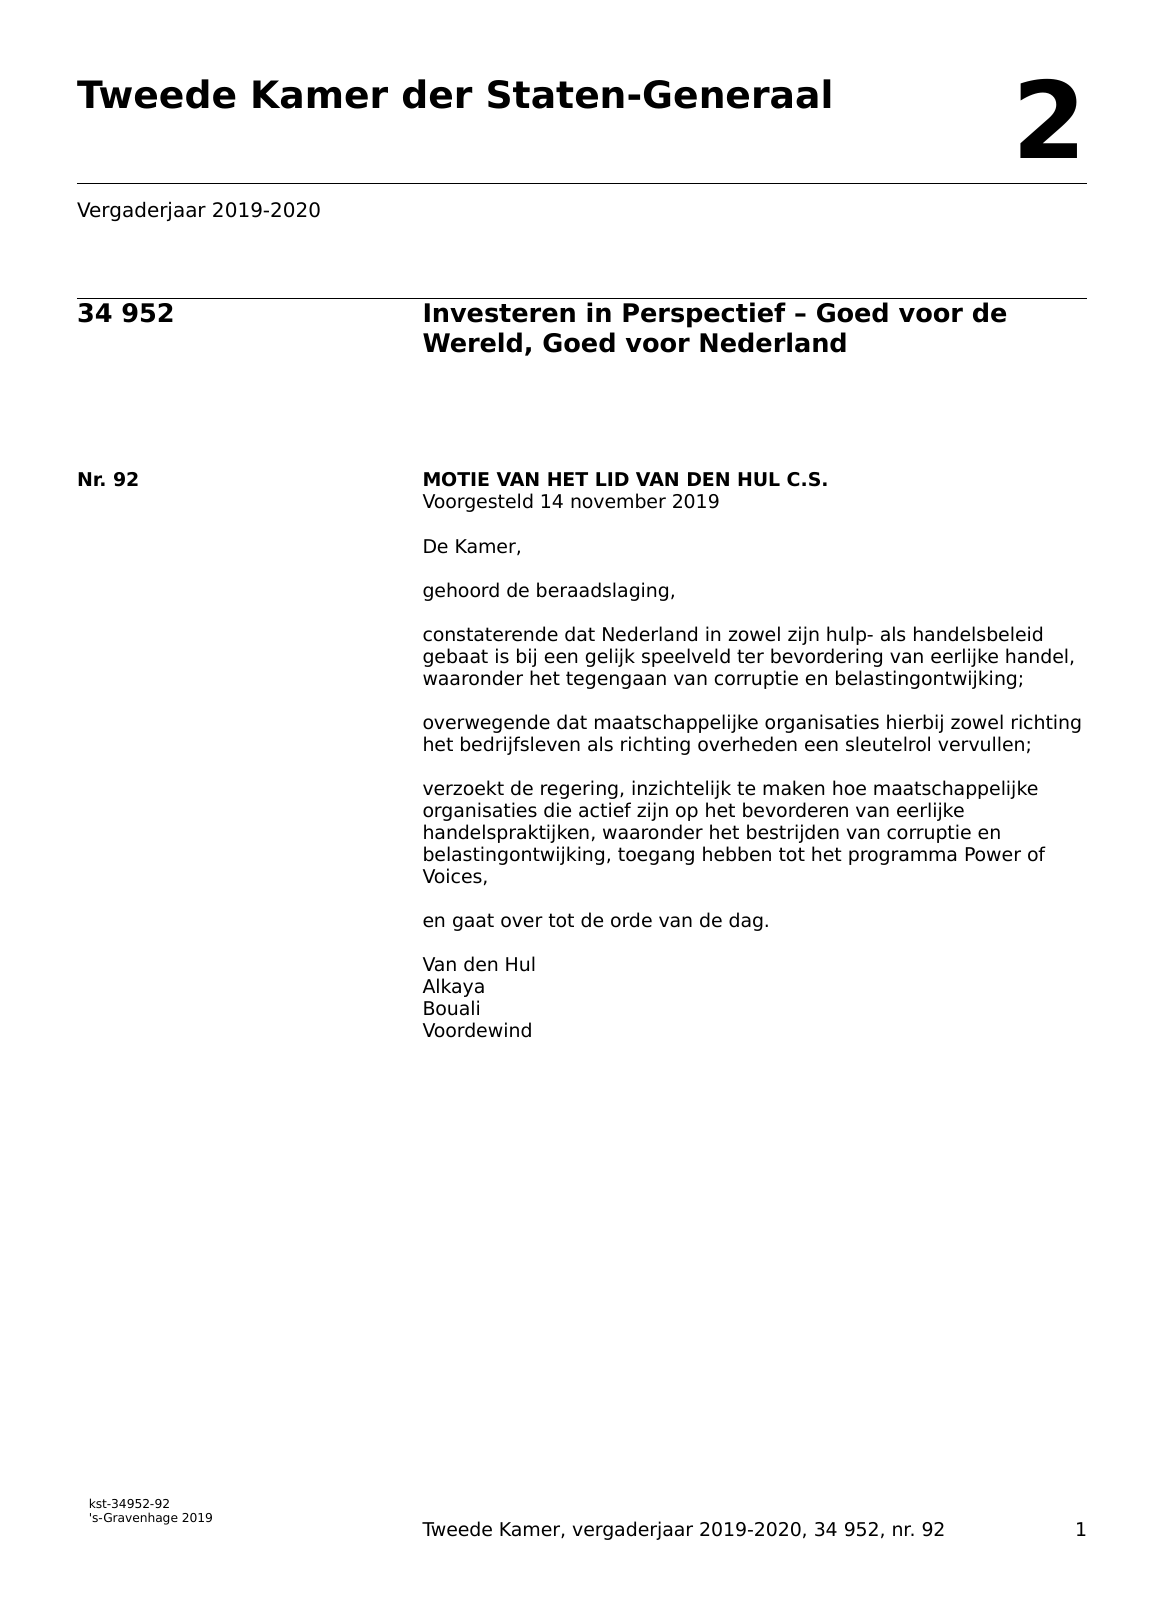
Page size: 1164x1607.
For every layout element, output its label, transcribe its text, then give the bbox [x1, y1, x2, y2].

text Voorgesteld 14 november 2019 [422, 491, 1087, 513]
text Bouali [422, 998, 1087, 1020]
table_cell Vergaderjaar 2019-2020 [77, 184, 1087, 298]
text Van den Hul [422, 954, 1087, 976]
text kst-34952-92 [88, 1497, 323, 1511]
text De Kamer, [422, 536, 1087, 557]
table_header 2 [886, 59, 1087, 183]
table_header Tweede Kamer der Staten-Generaal [77, 59, 886, 183]
text Alkaya [422, 976, 1087, 998]
text overwegende dat maatschappelijke organisaties hierbij zowel richting het bedrijfsleven als richting overheden een sleutelrol vervullen; [422, 712, 1087, 756]
text en gaat over tot de orde van de dag. [422, 910, 1087, 932]
text constaterende dat Nederland in zowel zijn hulp- als handelsbeleid gebaat is bij een gelijk speelveld ter bevordering van eerlijke handel, waaronder het tegengaan van corruptie en belastingontwijking; [422, 624, 1087, 690]
text verzoekt de regering, inzichtelijk te maken hoe maatschappelijke organisaties die actief zijn op het bevorderen van eerlijke handelspraktijken, waaronder het bestrijden van corruptie en belastingontwijking, toegang hebben tot het programma Power of Voices, [422, 778, 1087, 888]
text 's-Gravenhage 2019 [88, 1511, 323, 1525]
text gehoord de beraadslaging, [422, 580, 1087, 602]
subtitle Nr. 92 MOTIE VAN HET LID VAN DEN HUL C.S. [77, 469, 1087, 491]
text Voordewind [422, 1020, 1087, 1042]
subtitle 34 952 Investeren in Perspectief – Goed voor de Wereld, Goed voor Nederland [77, 299, 1087, 358]
